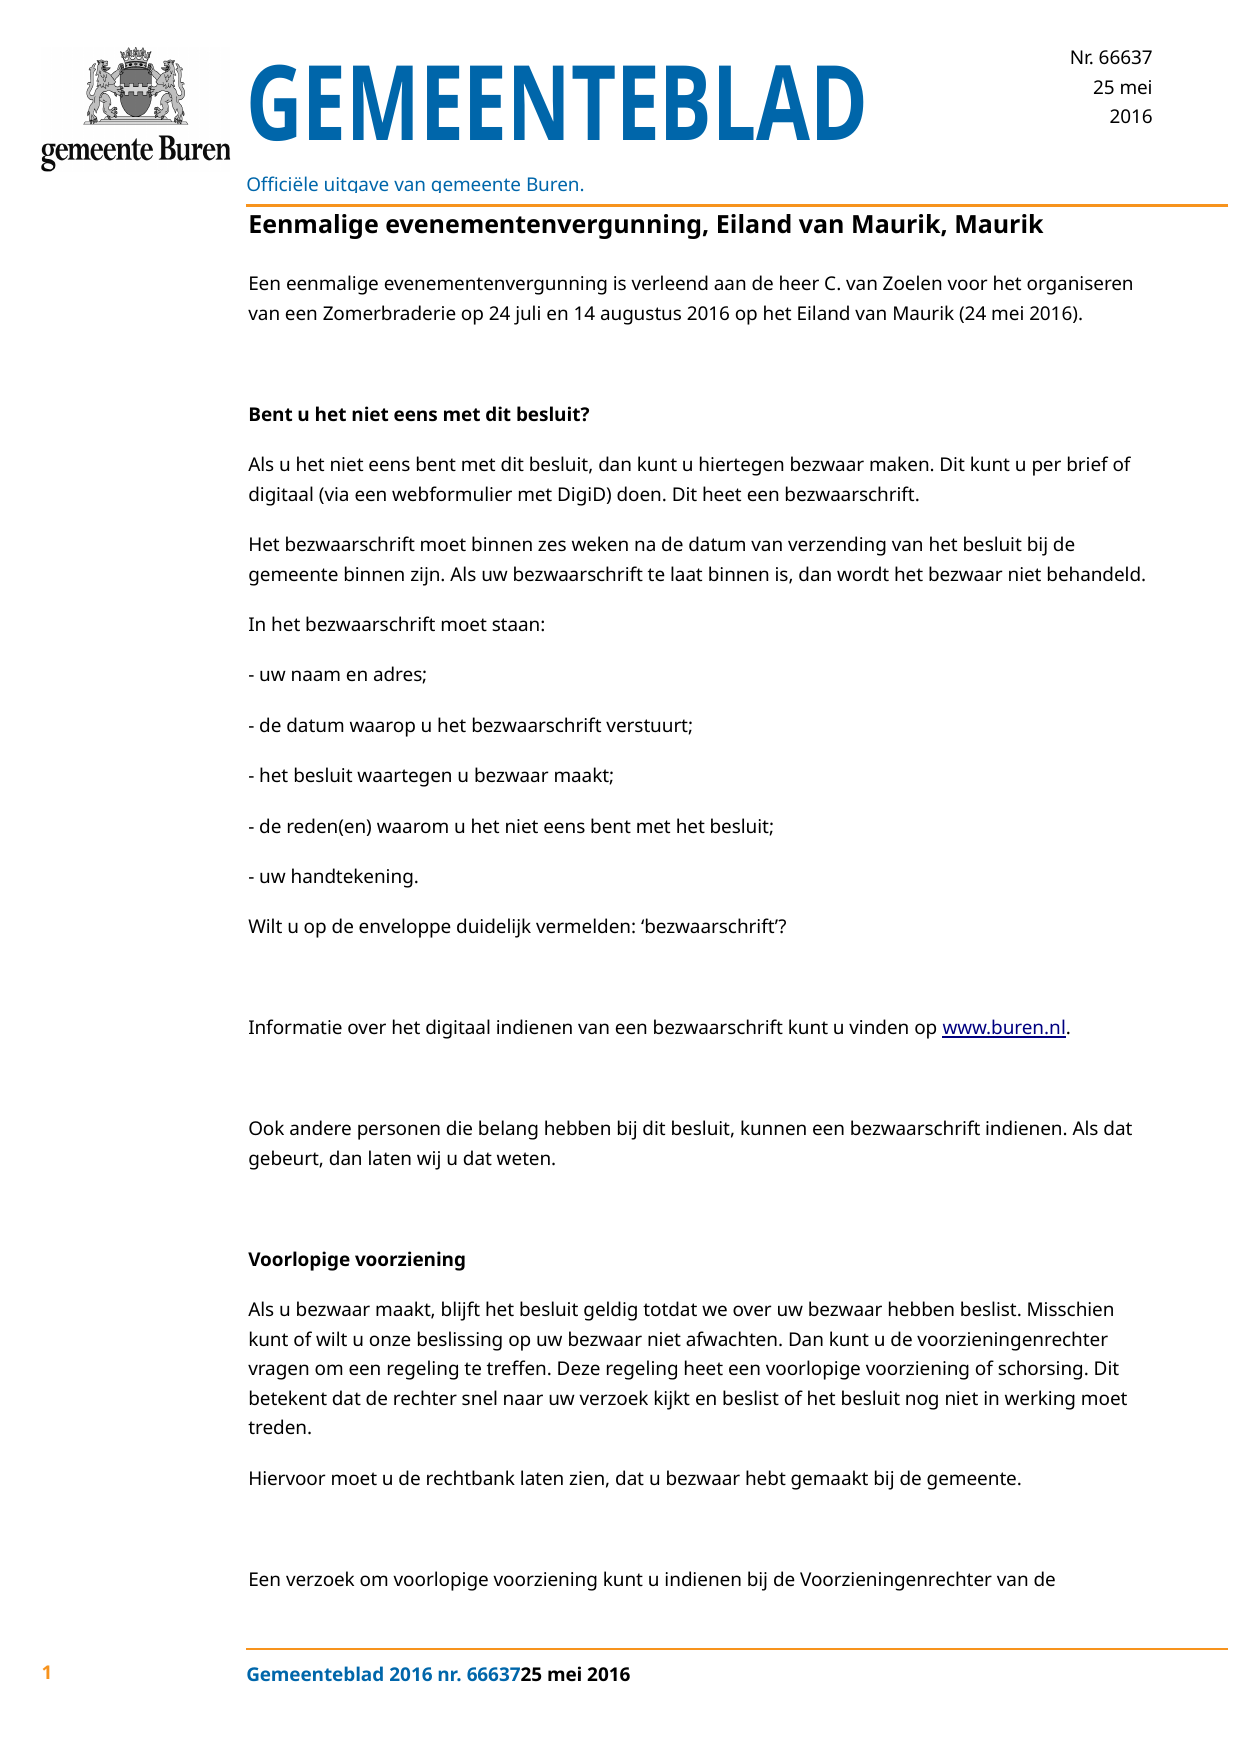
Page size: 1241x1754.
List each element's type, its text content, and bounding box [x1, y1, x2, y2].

text Als u bezwaar maakt, blijft het besluit geldig totdat we over uw bezwaar hebben beslist. Misschien kunt of wilt u onze beslissing op uw bezwaar niet afwachten. Dan kunt u de voorzieningenrechter vragen om een regeling te treffen. Deze regeling heet een voorlopige voorziening of schorsing. Dit betekent dat de rechter snel naar uw verzoek kijkt en beslist of het besluit nog niet in werking moet treden. [248, 1296, 1152, 1440]
text Bent u het niet eens met dit besluit? [248, 401, 1152, 426]
text Wilt u op de enveloppe duidelijk vermelden: ‘bezwaarschrift’? [248, 914, 1152, 939]
text Informatie over het digitaal indienen van een bezwaarschrift kunt u vinden op www.buren.nl. [248, 1014, 1152, 1040]
text - de reden(en) waarom u het niet eens bent met het besluit; [248, 813, 1152, 838]
text Ook andere personen die belang hebben bij dit besluit, kunnen een bezwaarschrift indienen. Als dat gebeurt, dan laten wij u dat weten. [248, 1115, 1152, 1171]
text Een eenmalige evenementenvergunning is verleend aan de heer C. van Zoelen voor het organiseren van een Zomerbraderie op 24 juli en 14 augustus 2016 op het Eiland van Maurik (24 mei 2016). [248, 270, 1152, 326]
text Een verzoek om voorlopige voorziening kunt u indienen bij de Voorzieningenrechter van de [248, 1566, 1152, 1591]
text - uw handtekening. [248, 863, 1152, 889]
text Eenmalige evenementenvergunning, Eiland van Maurik, Maurik [248, 207, 1152, 241]
text Hiervoor moet u de rechtbank laten zien, dat u bezwaar hebt gemaakt bij de gemeente. [248, 1465, 1152, 1491]
text Als u het niet eens bent met dit besluit, dan kunt u hiertegen bezwaar maken. Dit kunt u per brief of digitaal (via een webformulier met DigiD) doen. Dit heet een bezwaarschrift. [248, 451, 1152, 506]
text In het bezwaarschrift moet staan: [248, 611, 1152, 637]
text Voorlopige voorziening [248, 1246, 1152, 1271]
text - uw naam en adres; [248, 662, 1152, 687]
text - het besluit waartegen u bezwaar maakt; [248, 762, 1152, 788]
picture [41, 47, 231, 172]
text - de datum waarop u het bezwaarschrift verstuurt; [248, 712, 1152, 738]
text Het bezwaarschrift moet binnen zes weken na de datum van verzending van het besluit bij de gemeente binnen zijn. Als uw bezwaarschrift te laat binnen is, dan wordt het bezwaar niet behandeld. [248, 531, 1152, 586]
